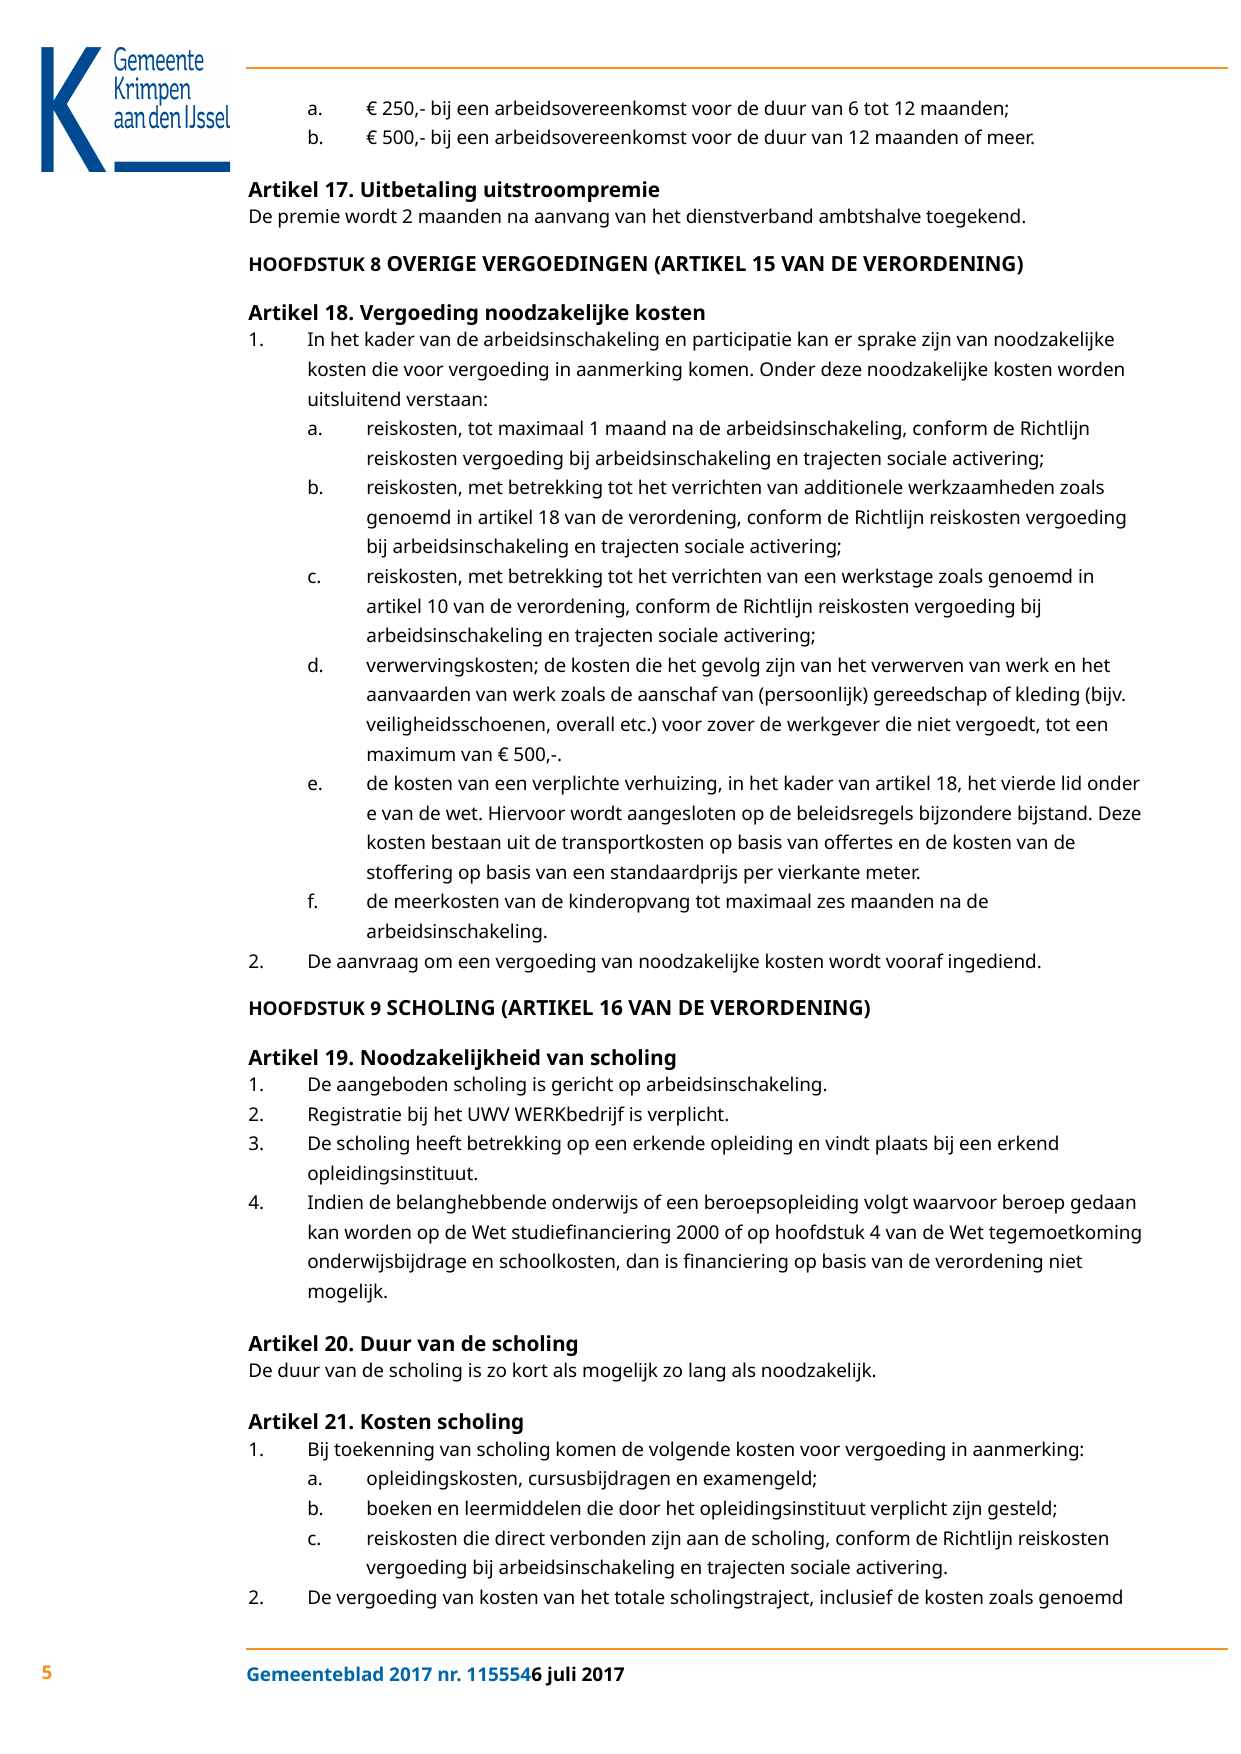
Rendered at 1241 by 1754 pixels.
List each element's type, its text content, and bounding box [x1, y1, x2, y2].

text HOOFDSTUK 8 OVERIGE VERGOEDINGEN (ARTIKEL 15 VAN DE VERORDENING) [248, 249, 1152, 277]
list reiskosten die direct verbonden zijn aan de scholing, conform de Richtlijn reiskosten vergoeding bij arbeidsinschakeling en trajecten sociale activering. [307, 1525, 1152, 1580]
list De scholing heeft betrekking op een erkende opleiding en vindt plaats bij een erkend opleidingsinstituut. [248, 1130, 1152, 1186]
list verwervingskosten; de kosten die het gevolg zijn van het verwerven van werk en het aanvaarden van werk zoals de aanschaf van (persoonlijk) gereedschap of kleding (bijv. veiligheidsschoenen, overall etc.) voor zover de werkgever die niet vergoedt, tot een maximum van € 500,-. [307, 652, 1152, 766]
text Artikel 21. Kosten scholing [248, 1407, 1152, 1436]
text Artikel 18. Vergoeding noodzakelijke kosten [248, 298, 1152, 327]
list In het kader van de arbeidsinschakeling en participatie kan er sprake zijn van noodzakelijke kosten die voor vergoeding in aanmerking komen. Onder deze noodzakelijke kosten worden uitsluitend verstaan: [248, 327, 1152, 411]
list reiskosten, met betrekking tot het verrichten van een werkstage zoals genoemd in artikel 10 van de verordening, conform de Richtlijn reiskosten vergoeding bij arbeidsinschakeling en trajecten sociale activering; [307, 563, 1152, 648]
text Artikel 19. Noodzakelijkheid van scholing [248, 1043, 1152, 1071]
text HOOFDSTUK 9 SCHOLING (ARTIKEL 16 VAN DE VERORDENING) [248, 993, 1152, 1022]
list De aangeboden scholing is gericht op arbeidsinschakeling. [248, 1071, 1152, 1097]
list € 500,- bij een arbeidsovereenkomst voor de duur van 12 maanden of meer. [307, 124, 1152, 150]
list de kosten van een verplichte verhuizing, in het kader van artikel 18, het vierde lid onder e van de wet. Hiervoor wordt aangesloten op de beleidsregels bijzondere bijstand. Deze kosten bestaan uit de transportkosten op basis van offertes en de kosten van de stoffering op basis van een standaardprijs per vierkante meter. [307, 770, 1152, 885]
text Artikel 17. Uitbetaling uitstroompremie [248, 175, 1152, 203]
list Registratie bij het UWV WERKbedrijf is verplicht. [248, 1101, 1152, 1126]
list Indien de belanghebbende onderwijs of een beroepsopleiding volgt waarvoor beroep gedaan kan worden op de Wet studiefinanciering 2000 of op hoofdstuk 4 van de Wet tegemoetkoming onderwijsbijdrage en schoolkosten, dan is financiering op basis van de verordening niet mogelijk. [248, 1189, 1152, 1304]
list € 250,- bij een arbeidsovereenkomst voor de duur van 6 tot 12 maanden; [307, 95, 1152, 121]
text Artikel 20. Duur van de scholing [248, 1329, 1152, 1357]
text De premie wordt 2 maanden na aanvang van het dienstverband ambtshalve toegekend. [248, 203, 1152, 229]
list De aanvraag om een vergoeding van noodzakelijke kosten wordt vooraf ingediend. [248, 948, 1152, 973]
text De duur van de scholing is zo kort als mogelijk zo lang als noodzakelijk. [248, 1357, 1152, 1383]
list De vergoeding van kosten van het totale scholingstraject, inclusief de kosten zoals genoemd [248, 1584, 1152, 1609]
list de meerkosten van de kinderopvang tot maximaal zes maanden na de arbeidsinschakeling. [307, 889, 1152, 944]
list reiskosten, tot maximaal 1 maand na de arbeidsinschakeling, conform de Richtlijn reiskosten vergoeding bij arbeidsinschakeling en trajecten sociale activering; [307, 415, 1152, 471]
list opleidingskosten, cursusbijdragen en examengeld; [307, 1466, 1152, 1491]
picture [41, 47, 231, 172]
list Bij toekenning van scholing komen de volgende kosten voor vergoeding in aanmerking: [248, 1436, 1152, 1462]
list reiskosten, met betrekking tot het verrichten van additionele werkzaamheden zoals genoemd in artikel 18 van de verordening, conform de Richtlijn reiskosten vergoeding bij arbeidsinschakeling en trajecten sociale activering; [307, 474, 1152, 559]
list boeken en leermiddelen die door het opleidingsinstituut verplicht zijn gesteld; [307, 1495, 1152, 1521]
